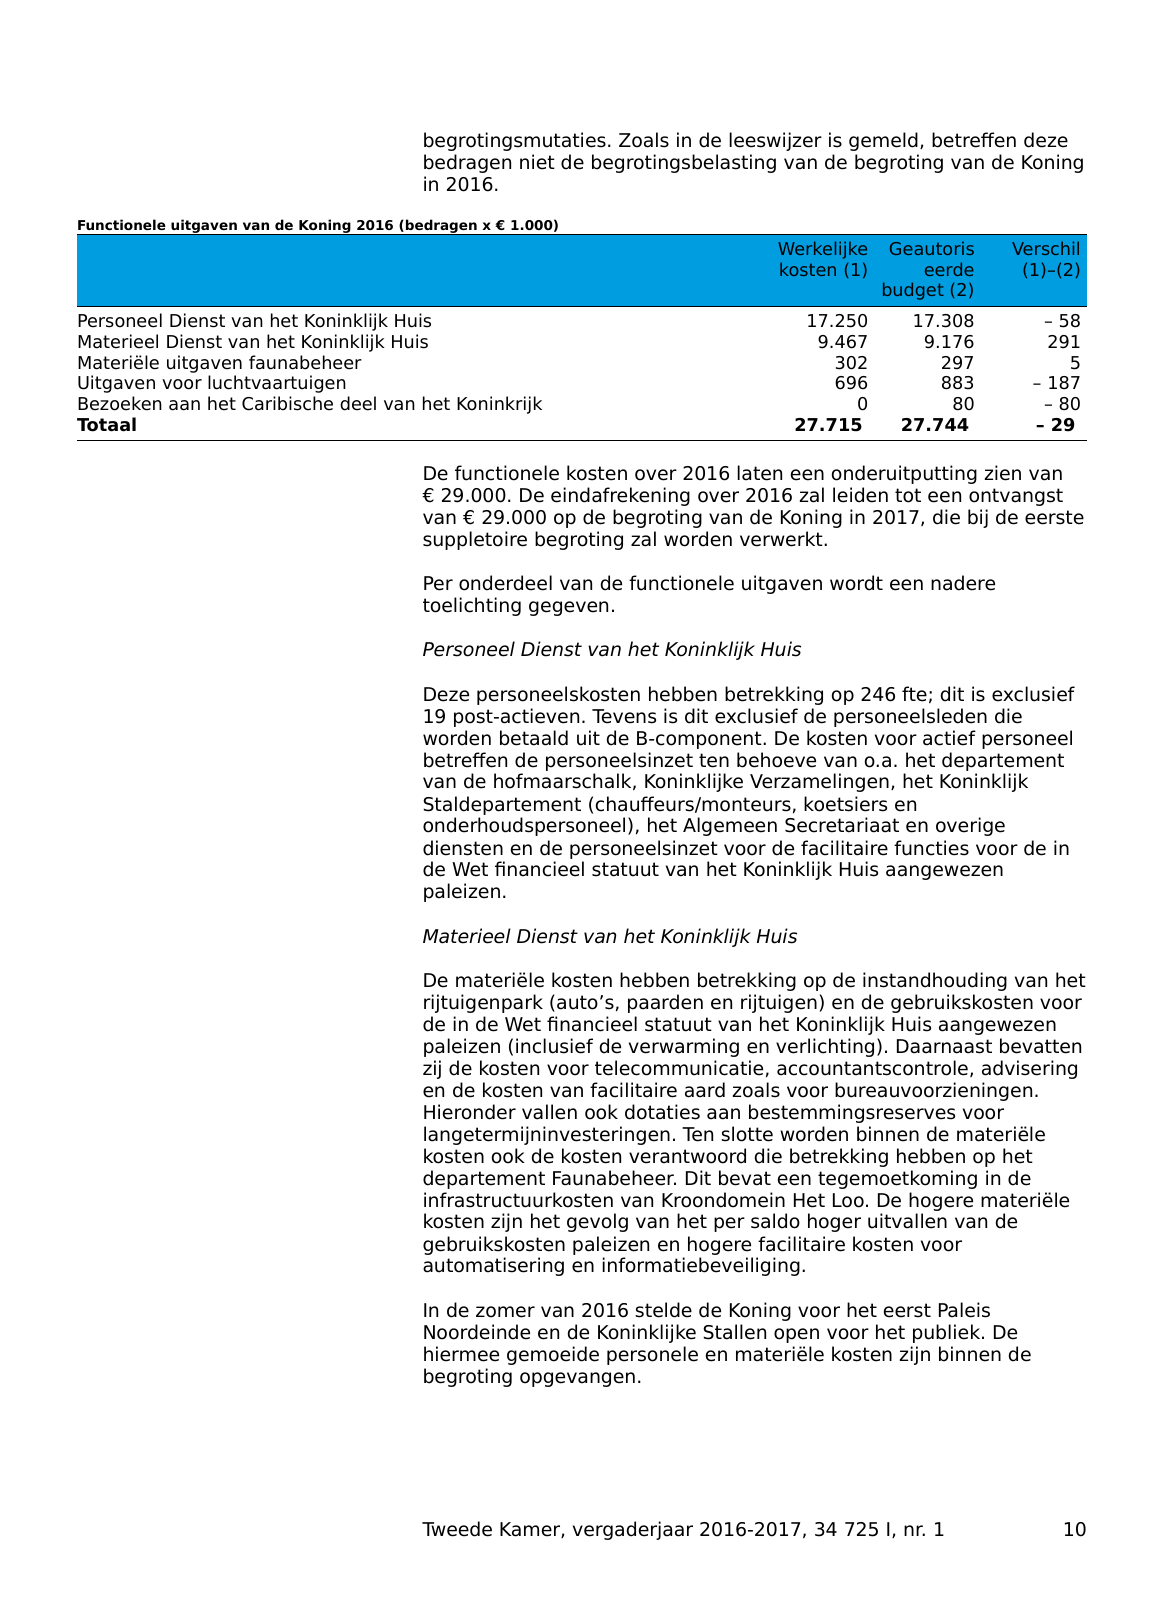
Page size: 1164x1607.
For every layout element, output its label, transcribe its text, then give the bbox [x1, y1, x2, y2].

subtitle Personeel Dienst van het Koninklijk Huis [422, 639, 1087, 661]
table_cell – 29 [980, 415, 1087, 440]
table_header Functionele uitgaven van de Koning 2016 (bedragen x € 1.000) [77, 218, 1087, 233]
table_cell 9.176 [874, 332, 980, 353]
table_cell 297 [874, 353, 980, 373]
table_cell 17.308 [874, 307, 980, 332]
table_cell 9.467 [768, 332, 874, 353]
text De materiële kosten hebben betrekking op de instandhouding van het rijtuigenpark (auto’s, paarden en rijtuigen) en de gebruikskosten voor de in de Wet financieel statuut van het Koninklijk Huis aangewezen paleizen (inclusief de verwarming en verlichting). Daarnaast bevatten zij de kosten voor telecommunicatie, accountantscontrole, advisering en de kosten van facilitaire aard zoals voor bureauvoorzieningen. Hieronder vallen ook dotaties aan bestemmingsreserves voor langetermijninvesteringen. Ten slotte worden binnen de materiële kosten ook de kosten verantwoord die betrekking hebben op het departement Faunabeheer. Dit bevat een tegemoetkoming in de infrastructuurkosten van Kroondomein Het Loo. De hogere materiële kosten zijn het gevolg van het per saldo hoger uitvallen van de gebruikskosten paleizen en hogere facilitaire kosten voor automatisering en informatiebeveiliging. [422, 970, 1087, 1277]
table_cell Werkelijke kosten (1) [768, 235, 874, 306]
table_cell Personeel Dienst van het Koninklijk Huis [77, 307, 768, 332]
table_cell 0 [768, 394, 874, 414]
text Per onderdeel van de functionele uitgaven wordt een nadere toelichting gegeven. [422, 573, 1087, 617]
text In de zomer van 2016 stelde de Koning voor het eerst Paleis Noordeinde en de Koninklijke Stallen open voor het publiek. De hiermee gemoeide personele en materiële kosten zijn binnen de begroting opgevangen. [422, 1299, 1087, 1387]
text De functionele kosten over 2016 laten een onderuitputting zien van € 29.000. De eindafrekening over 2016 zal leiden tot een ontvangst van € 29.000 op de begroting van de Koning in 2017, die bij de eerste suppletoire begroting zal worden verwerkt. [422, 463, 1087, 551]
table_cell Materiële uitgaven faunabeheer [77, 353, 768, 373]
table_cell Geautoriseerde budget (2) [874, 235, 980, 306]
table_cell 27.715 [768, 415, 874, 440]
table_cell 5 [980, 353, 1087, 373]
table_cell 291 [980, 332, 1087, 353]
table_cell 17.250 [768, 307, 874, 332]
text Deze personeelskosten hebben betrekking op 246 fte; dit is exclusief 19 post-actieven. Tevens is dit exclusief de personeelsleden die worden betaald uit de B-component. De kosten voor actief personeel betreffen de personeelsinzet ten behoeve van o.a. het departement van de hofmaarschalk, Koninklijke Verzamelingen, het Koninklijk Staldepartement (chauffeurs/monteurs, koetsiers en onderhoudspersoneel), het Algemeen Secretariaat en overige diensten en de personeelsinzet voor de facilitaire functies voor de in de Wet financieel statuut van het Koninklijk Huis aangewezen paleizen. [422, 683, 1087, 903]
table_cell 883 [874, 373, 980, 394]
table_cell 696 [768, 373, 874, 394]
table_cell 80 [874, 394, 980, 414]
table_cell [77, 235, 768, 306]
subtitle Materieel Dienst van het Koninklijk Huis [422, 926, 1087, 947]
table_cell Uitgaven voor luchtvaartuigen [77, 373, 768, 394]
table_cell 302 [768, 353, 874, 373]
table_cell 27.744 [874, 415, 980, 440]
table_cell Totaal [77, 415, 768, 440]
table_cell Verschil (1)–(2) [980, 235, 1087, 306]
table_cell Materieel Dienst van het Koninklijk Huis [77, 332, 768, 353]
table_cell – 80 [980, 394, 1087, 414]
table_cell – 187 [980, 373, 1087, 394]
table_cell Bezoeken aan het Caribische deel van het Koninkrijk [77, 394, 768, 414]
text begrotingsmutaties. Zoals in de leeswijzer is gemeld, betreffen deze bedragen niet de begrotingsbelasting van de begroting van de Koning in 2016. [422, 130, 1087, 196]
table_cell – 58 [980, 307, 1087, 332]
